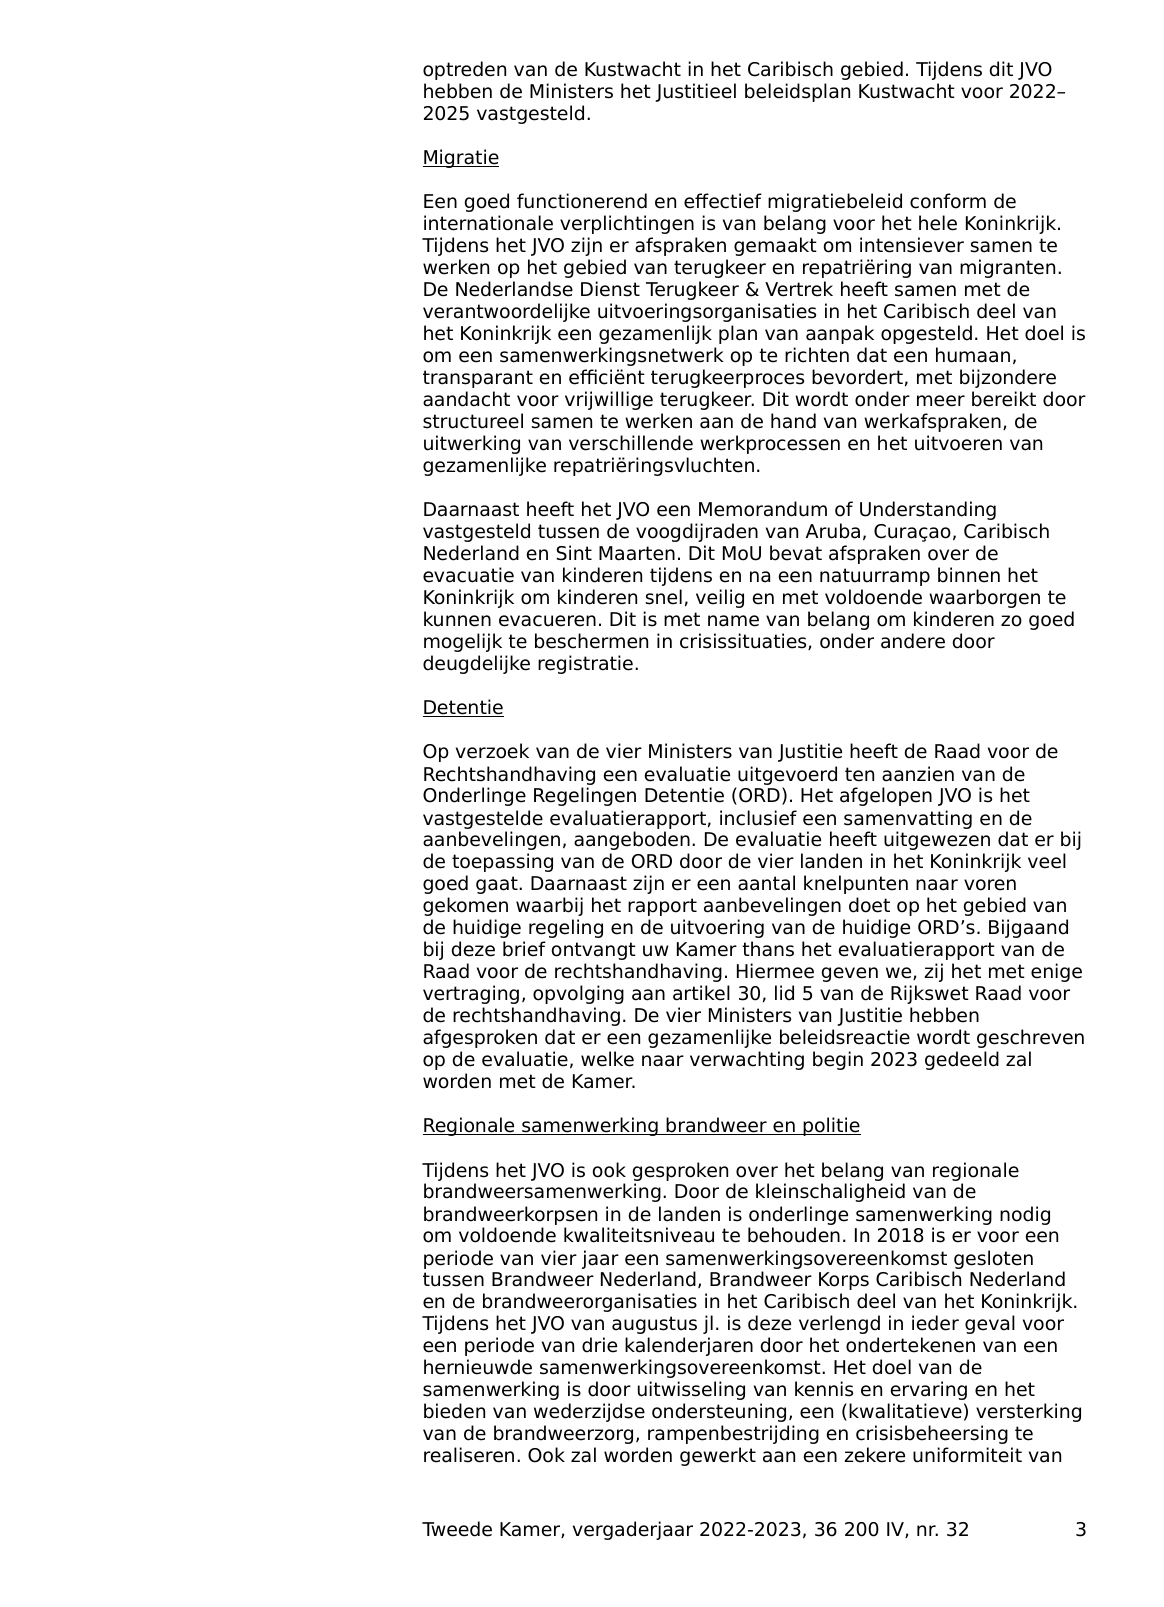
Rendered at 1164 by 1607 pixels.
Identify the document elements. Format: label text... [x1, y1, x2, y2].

text Een goed functionerend en effectief migratiebeleid conform de internationale verplichtingen is van belang voor het hele Koninkrijk. Tijdens het JVO zijn er afspraken gemaakt om intensiever samen te werken op het gebied van terugkeer en repatriëring van migranten. De Nederlandse Dienst Terugkeer & Vertrek heeft samen met de verantwoordelijke uitvoeringsorganisaties in het Caribisch deel van het Koninkrijk een gezamenlijk plan van aanpak opgesteld. Het doel is om een samenwerkingsnetwerk op te richten dat een humaan, transparant en efficiënt terugkeerproces bevordert, met bijzondere aandacht voor vrijwillige terugkeer. Dit wordt onder meer bereikt door structureel samen te werken aan de hand van werkafspraken, de uitwerking van verschillende werkprocessen en het uitvoeren van gezamenlijke repatriëringsvluchten. [422, 191, 1087, 477]
subtitle Detentie [422, 697, 1087, 719]
text optreden van de Kustwacht in het Caribisch gebied. Tijdens dit JVO hebben de Ministers het Justitieel beleidsplan Kustwacht voor 2022–2025 vastgesteld. [422, 59, 1087, 125]
subtitle Regionale samenwerking brandweer en politie [422, 1115, 1087, 1137]
text Tijdens het JVO is ook gesproken over het belang van regionale brandweersamenwerking. Door de kleinschaligheid van de brandweerkorpsen in de landen is onderlinge samenwerking nodig om voldoende kwaliteitsniveau te behouden. In 2018 is er voor een periode van vier jaar een samenwerkingsovereenkomst gesloten tussen Brandweer Nederland, Brandweer Korps Caribisch Nederland en de brandweerorganisaties in het Caribisch deel van het Koninkrijk. Tijdens het JVO van augustus jl. is deze verlengd in ieder geval voor een periode van drie kalenderjaren door het ondertekenen van een hernieuwde samenwerkingsovereenkomst. Het doel van de samenwerking is door uitwisseling van kennis en ervaring en het bieden van wederzijdse ondersteuning, een (kwalitatieve) versterking van de brandweerzorg, rampenbestrijding en crisisbeheersing te realiseren. Ook zal worden gewerkt aan een zekere uniformiteit van [422, 1159, 1087, 1467]
text Daarnaast heeft het JVO een Memorandum of Understanding vastgesteld tussen de voogdijraden van Aruba, Curaçao, Caribisch Nederland en Sint Maarten. Dit MoU bevat afspraken over de evacuatie van kinderen tijdens en na een natuurramp binnen het Koninkrijk om kinderen snel, veilig en met voldoende waarborgen te kunnen evacueren. Dit is met name van belang om kinderen zo goed mogelijk te beschermen in crisissituaties, onder andere door deugdelijke registratie. [422, 499, 1087, 675]
subtitle Migratie [422, 147, 1087, 169]
text Op verzoek van de vier Ministers van Justitie heeft de Raad voor de Rechtshandhaving een evaluatie uitgevoerd ten aanzien van de Onderlinge Regelingen Detentie (ORD). Het afgelopen JVO is het vastgestelde evaluatierapport, inclusief een samenvatting en de aanbevelingen, aangeboden. De evaluatie heeft uitgewezen dat er bij de toepassing van de ORD door de vier landen in het Koninkrijk veel goed gaat. Daarnaast zijn er een aantal knelpunten naar voren gekomen waarbij het rapport aanbevelingen doet op het gebied van de huidige regeling en de uitvoering van de huidige ORD’s. Bijgaand bij deze brief ontvangt uw Kamer thans het evaluatierapport van de Raad voor de rechtshandhaving. Hiermee geven we, zij het met enige vertraging, opvolging aan artikel 30, lid 5 van de Rijkswet Raad voor de rechtshandhaving. De vier Ministers van Justitie hebben afgesproken dat er een gezamenlijke beleidsreactie wordt geschreven op de evaluatie, welke naar verwachting begin 2023 gedeeld zal worden met de Kamer. [422, 741, 1087, 1093]
